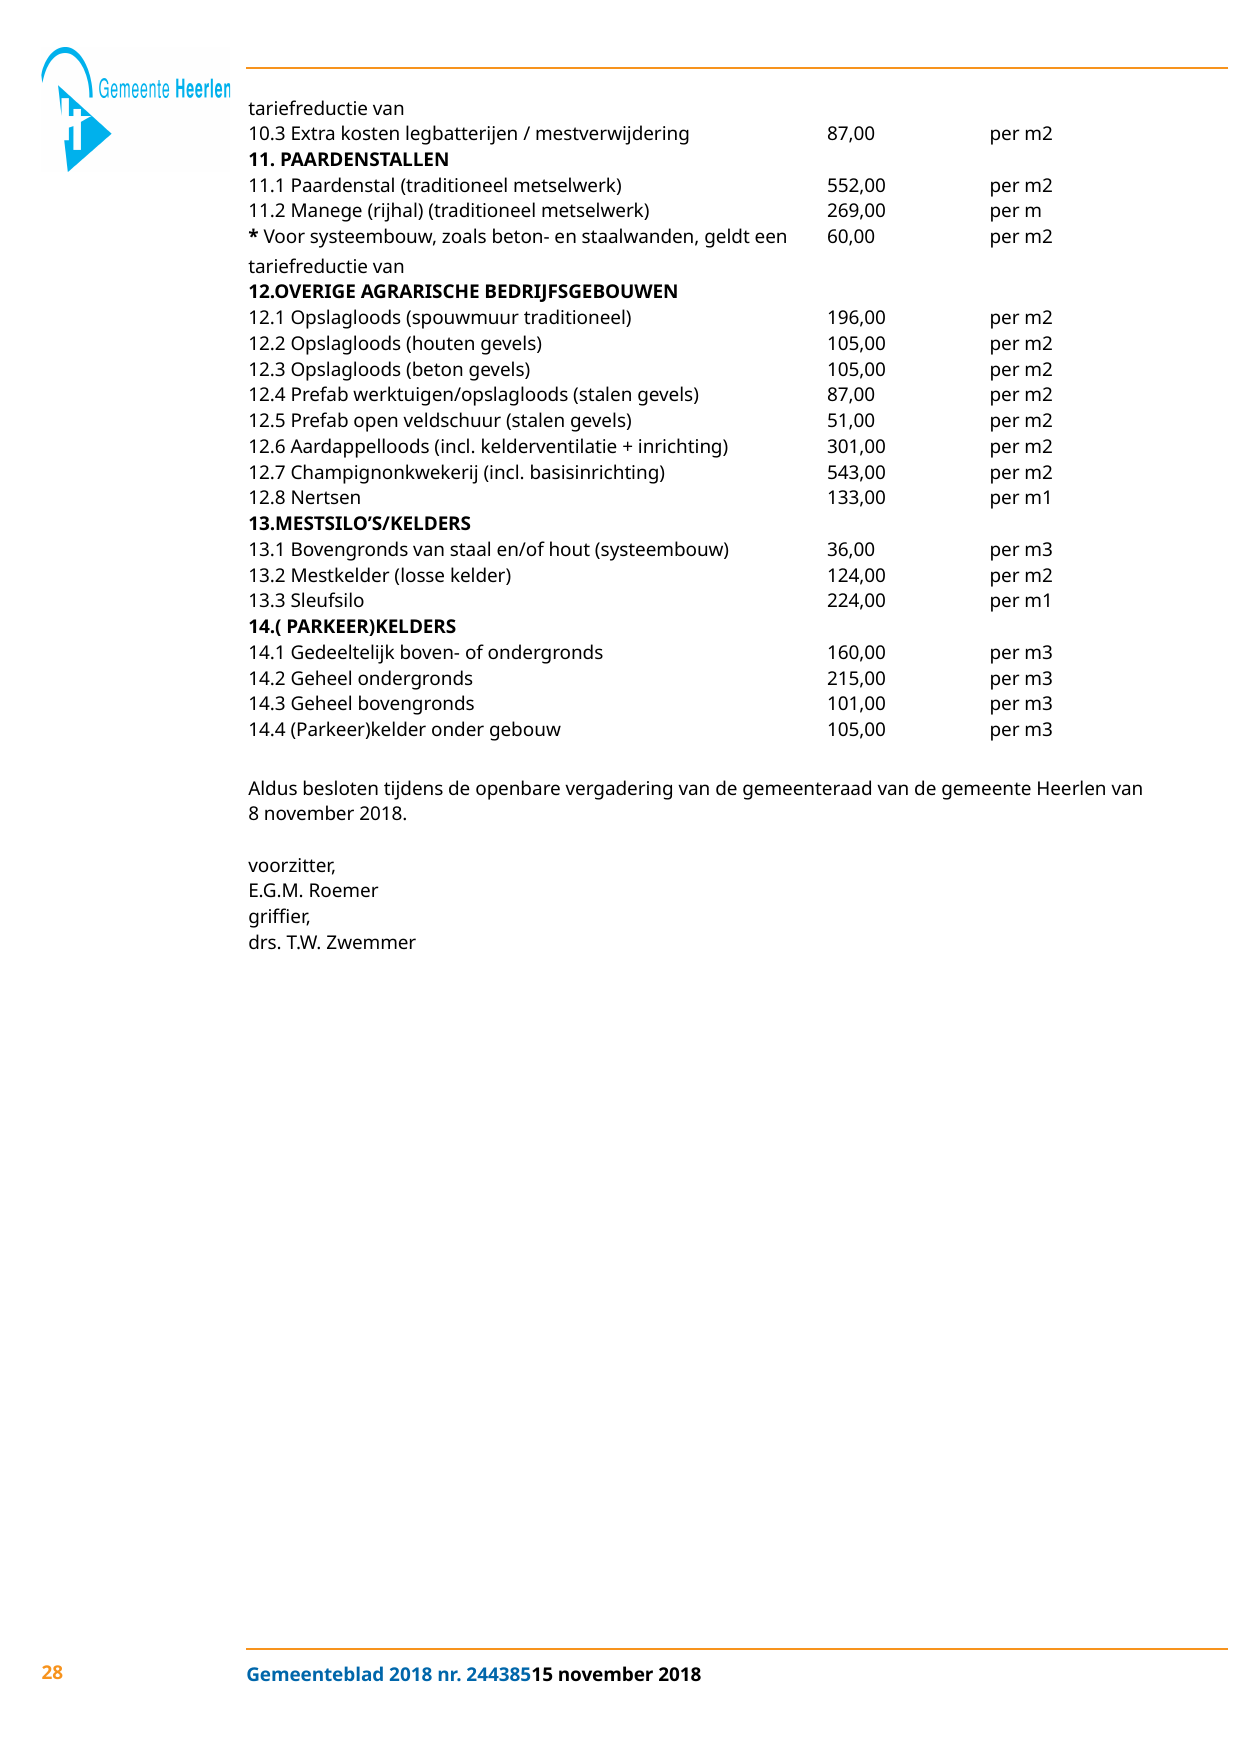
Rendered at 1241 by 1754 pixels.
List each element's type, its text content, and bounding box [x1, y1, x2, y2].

picture [41, 47, 58, 70]
table_cell per m2 [989, 433, 1152, 459]
table_cell 301,00 [827, 433, 989, 459]
table_cell per m2 [989, 408, 1152, 433]
table_cell tariefreductie van [248, 95, 827, 121]
table_cell per m3 [989, 716, 1152, 742]
text voorzitter, [248, 852, 1152, 878]
table_cell per m2 [989, 382, 1152, 407]
table_cell 12.5 Prefab open veldschuur (stalen gevels) [248, 408, 827, 433]
table_cell 12.OVERIGE AGRARISCHE BEDRIJFSGEBOUWEN [248, 279, 827, 304]
table_cell [827, 279, 989, 304]
table_cell per m2 [989, 305, 1152, 330]
table_cell 124,00 [827, 562, 989, 587]
table_cell 14.( PARKEER)KELDERS [248, 613, 827, 639]
table_cell [827, 146, 989, 172]
table_cell 224,00 [827, 588, 989, 613]
table_cell per m2 [989, 172, 1152, 198]
table_cell 543,00 [827, 459, 989, 484]
table_cell 87,00 [827, 382, 989, 407]
table_cell 14.1 Gedeeltelijk boven- of ondergronds [248, 639, 827, 665]
table_cell 10.3 Extra kosten legbatterijen / mestverwijdering [248, 121, 827, 146]
table_cell 13.MESTSILO’S/KELDERS [248, 510, 827, 536]
table_cell * Voor systeembouw, zoals beton- en staalwanden, geldt een tariefreductie van [248, 224, 827, 279]
text drs. T.W. Zwemmer [248, 929, 1152, 955]
table_cell per m3 [989, 639, 1152, 665]
table_cell 12.3 Opslagloods (beton gevels) [248, 356, 827, 382]
table_cell 105,00 [827, 356, 989, 382]
table_cell 11.2 Manege (rijhal) (traditioneel metselwerk) [248, 198, 827, 223]
table_cell per m2 [989, 459, 1152, 484]
table_cell per m [989, 198, 1152, 223]
table_cell per m2 [989, 356, 1152, 382]
table_cell 13.2 Mestkelder (losse kelder) [248, 562, 827, 587]
table_cell 13.1 Bovengronds van staal en/of hout (systeembouw) [248, 536, 827, 562]
table_cell 160,00 [827, 639, 989, 665]
table_cell per m1 [989, 588, 1152, 613]
table_cell per m1 [989, 485, 1152, 510]
table_cell [989, 146, 1152, 172]
table_cell 105,00 [827, 330, 989, 356]
picture [41, 47, 231, 172]
table_cell per m3 [989, 690, 1152, 716]
table_cell 12.4 Prefab werktuigen/opslagloods (stalen gevels) [248, 382, 827, 407]
table_cell 36,00 [827, 536, 989, 562]
table_cell [989, 510, 1152, 536]
table_cell 14.3 Geheel bovengronds [248, 690, 827, 716]
table_cell 13.3 Sleufsilo [248, 588, 827, 613]
table_cell [989, 95, 1152, 121]
table_cell [827, 95, 989, 121]
text Aldus besloten tijdens de openbare vergadering van de gemeenteraad van de gemeente Heerlen van 8 november 2018. [248, 775, 1152, 826]
table_cell per m2 [989, 121, 1152, 146]
table_cell per m3 [989, 536, 1152, 562]
table_cell 11. PAARDENSTALLEN [248, 146, 827, 172]
table_cell 14.2 Geheel ondergronds [248, 665, 827, 690]
table_cell 12.6 Aardappelloods (incl. kelderventilatie + inrichting) [248, 433, 827, 459]
table_cell [989, 613, 1152, 639]
table_cell 105,00 [827, 716, 989, 742]
table_cell 101,00 [827, 690, 989, 716]
table_cell 12.8 Nertsen [248, 485, 827, 510]
table_cell 12.2 Opslagloods (houten gevels) [248, 330, 827, 356]
text E.G.M. Roemer [248, 878, 1152, 903]
table_cell 196,00 [827, 305, 989, 330]
table_cell per m2 [989, 330, 1152, 356]
table_cell 60,00 [827, 224, 989, 279]
text griffier, [248, 903, 1152, 929]
table_cell 215,00 [827, 665, 989, 690]
table_cell 11.1 Paardenstal (traditioneel metselwerk) [248, 172, 827, 198]
table_cell 51,00 [827, 408, 989, 433]
table_cell [827, 510, 989, 536]
table_cell per m2 [989, 562, 1152, 587]
table_cell per m3 [989, 665, 1152, 690]
table_cell 133,00 [827, 485, 989, 510]
table_cell 269,00 [827, 198, 989, 223]
table_cell per m2 [989, 224, 1152, 279]
table_cell 12.7 Champignonkwekerij (incl. basisinrichting) [248, 459, 827, 484]
table_cell 552,00 [827, 172, 989, 198]
table_cell [827, 613, 989, 639]
table_cell [989, 279, 1152, 304]
table_cell 87,00 [827, 121, 989, 146]
table_cell 14.4 (Parkeer)kelder onder gebouw [248, 716, 827, 742]
table_cell 12.1 Opslagloods (spouwmuur traditioneel) [248, 305, 827, 330]
